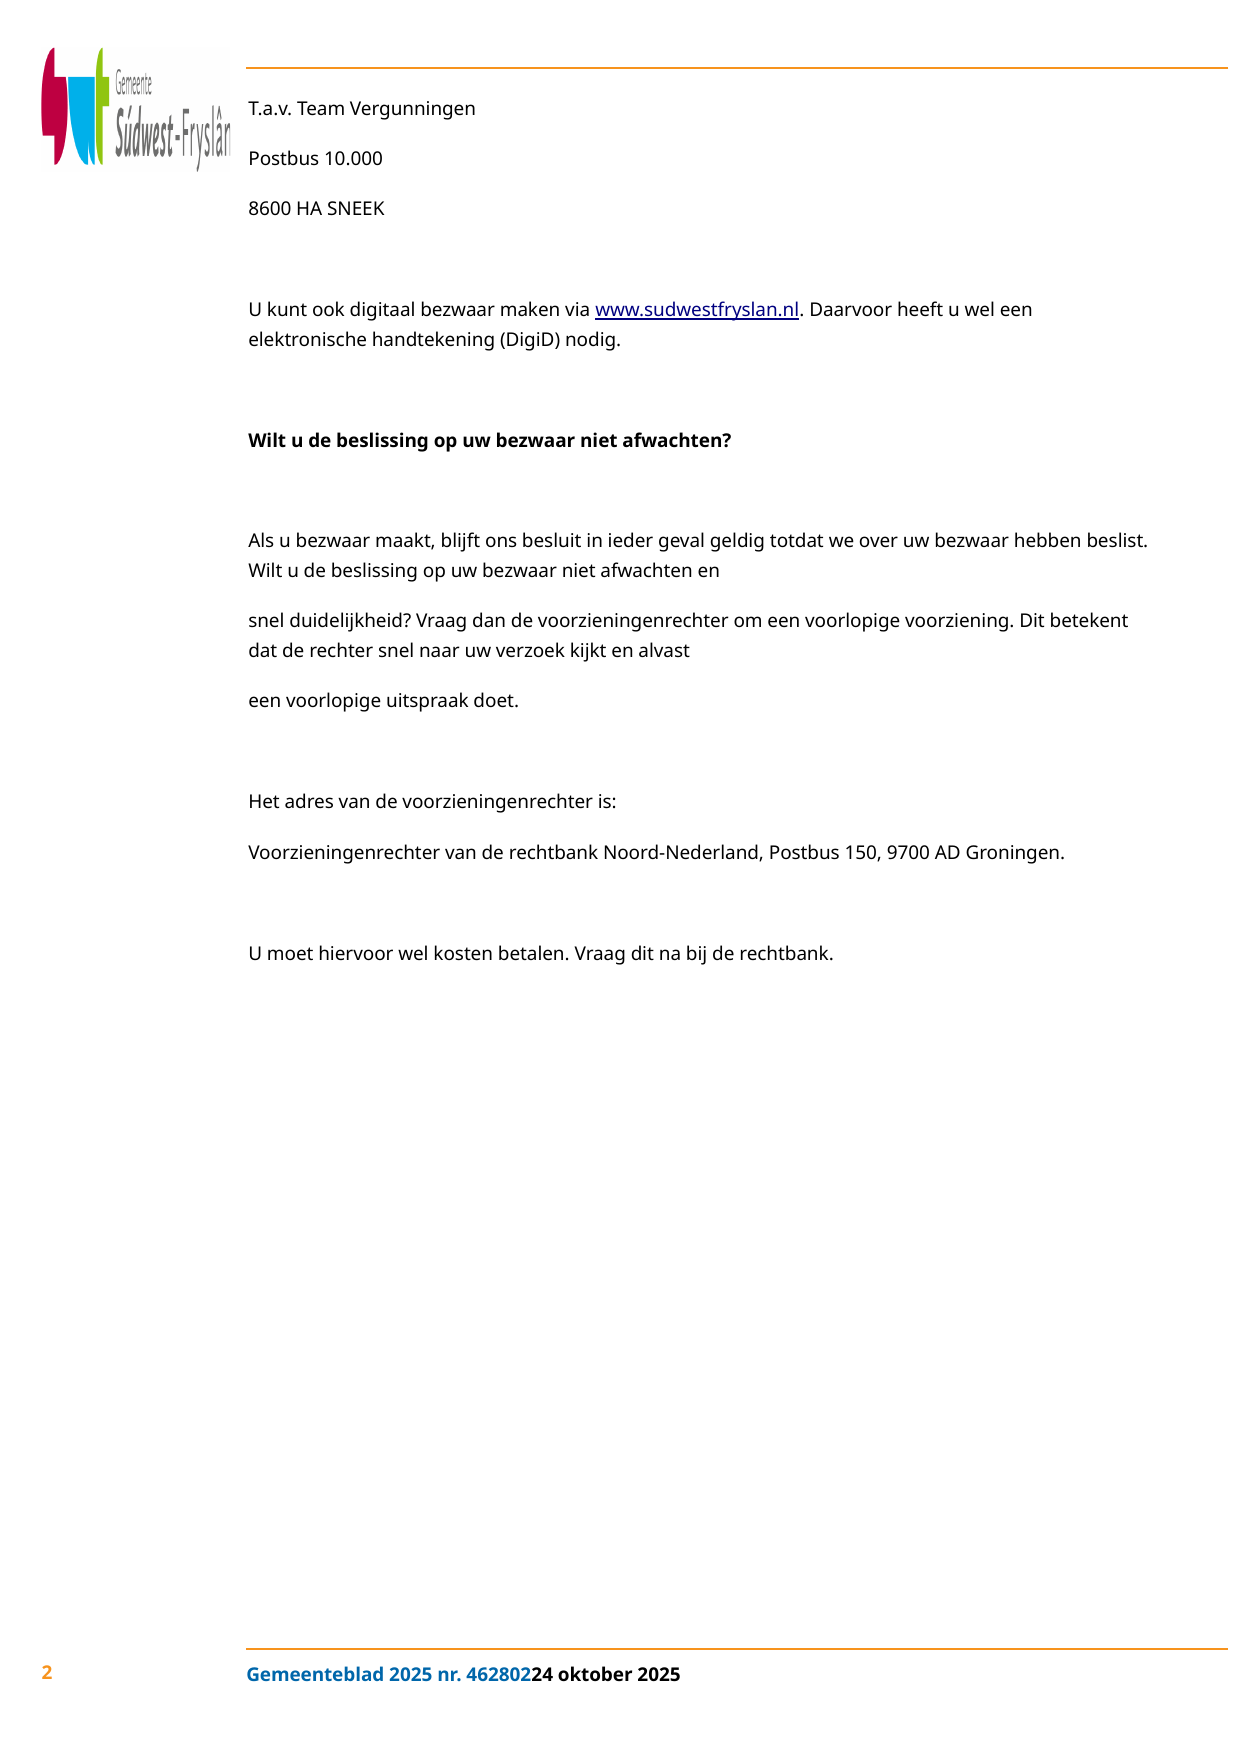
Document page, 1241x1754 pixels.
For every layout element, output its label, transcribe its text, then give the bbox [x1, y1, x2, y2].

text een voorlopige uitspraak doet. [248, 688, 1152, 713]
text 8600 HA SNEEK [248, 196, 1152, 221]
picture [41, 47, 231, 172]
text Postbus 10.000 [248, 145, 1152, 171]
text Het adres van de voorzieningenrechter is: [248, 788, 1152, 814]
text Als u bezwaar maakt, blijft ons besluit in ieder geval geldig totdat we over uw bezwaar hebben beslist. Wilt u de beslissing op uw bezwaar niet afwachten en [248, 528, 1152, 583]
text snel duidelijkheid? Vraag dan de voorzieningenrechter om een voorlopige voorziening. Dit betekent dat de rechter snel naar uw verzoek kijkt en alvast [248, 608, 1152, 663]
text U kunt ook digitaal bezwaar maken via www.sudwestfryslan.nl. Daarvoor heeft u wel een elektronische handtekening (DigiD) nodig. [248, 296, 1152, 352]
text T.a.v. Team Vergunningen [248, 95, 1152, 121]
text Wilt u de beslissing op uw bezwaar niet afwachten? [248, 427, 1152, 453]
text U moet hiervoor wel kosten betalen. Vraag dit na bij de rechtbank. [248, 940, 1152, 966]
text Voorzieningenrechter van de rechtbank Noord-Nederland, Postbus 150, 9700 AD Groningen. [248, 839, 1152, 865]
